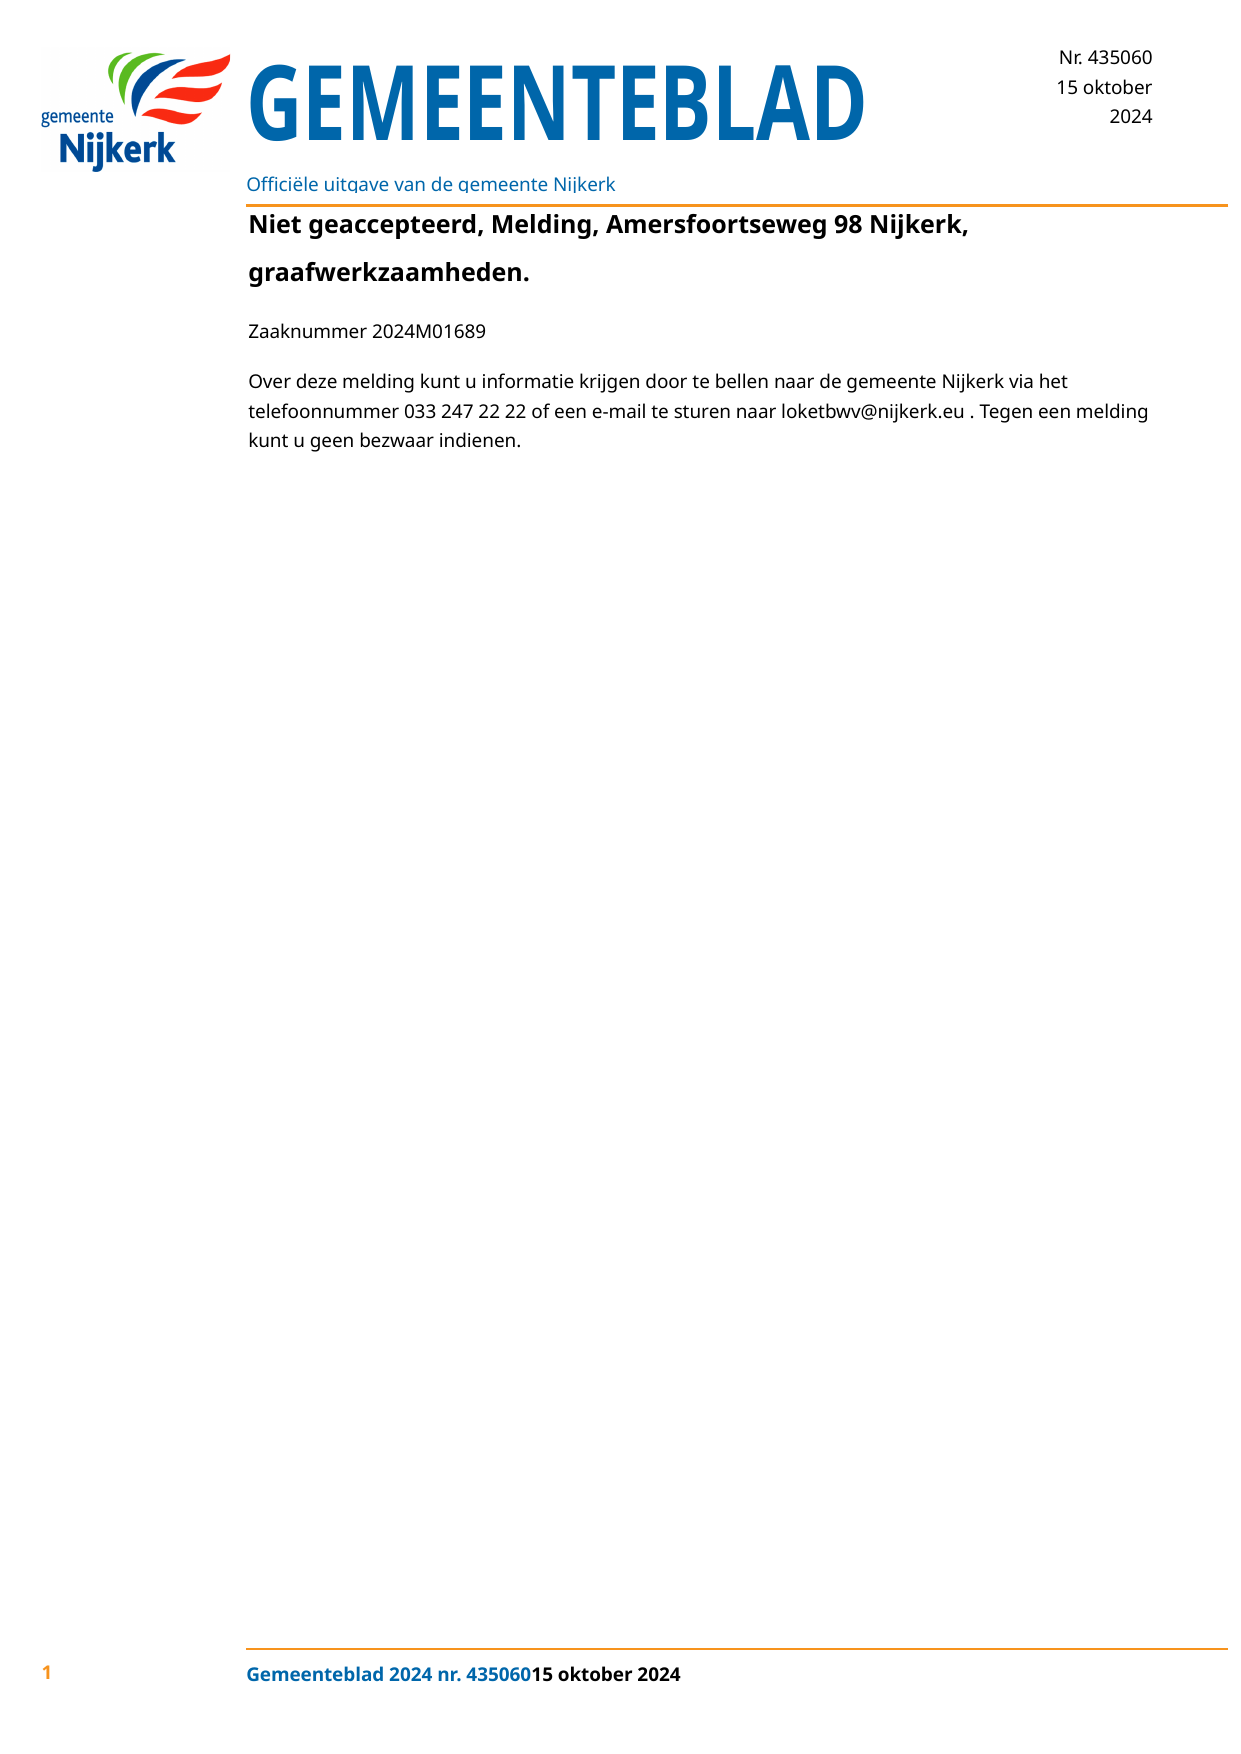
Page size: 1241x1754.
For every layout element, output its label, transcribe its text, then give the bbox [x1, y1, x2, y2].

text Zaaknummer 2024M01689 [248, 318, 1152, 344]
text Over deze melding kunt u informatie krijgen door te bellen naar de gemeente Nijkerk via het telefoonnummer 033 247 22 22 of een e-mail te sturen naar loketbwv@nijkerk.eu . Tegen een melding kunt u geen bezwaar indienen. [248, 368, 1152, 453]
text Niet geaccepteerd, Melding, Amersfoortseweg 98 Nijkerk, graafwerkzaamheden. [248, 207, 1152, 288]
picture [41, 47, 231, 172]
